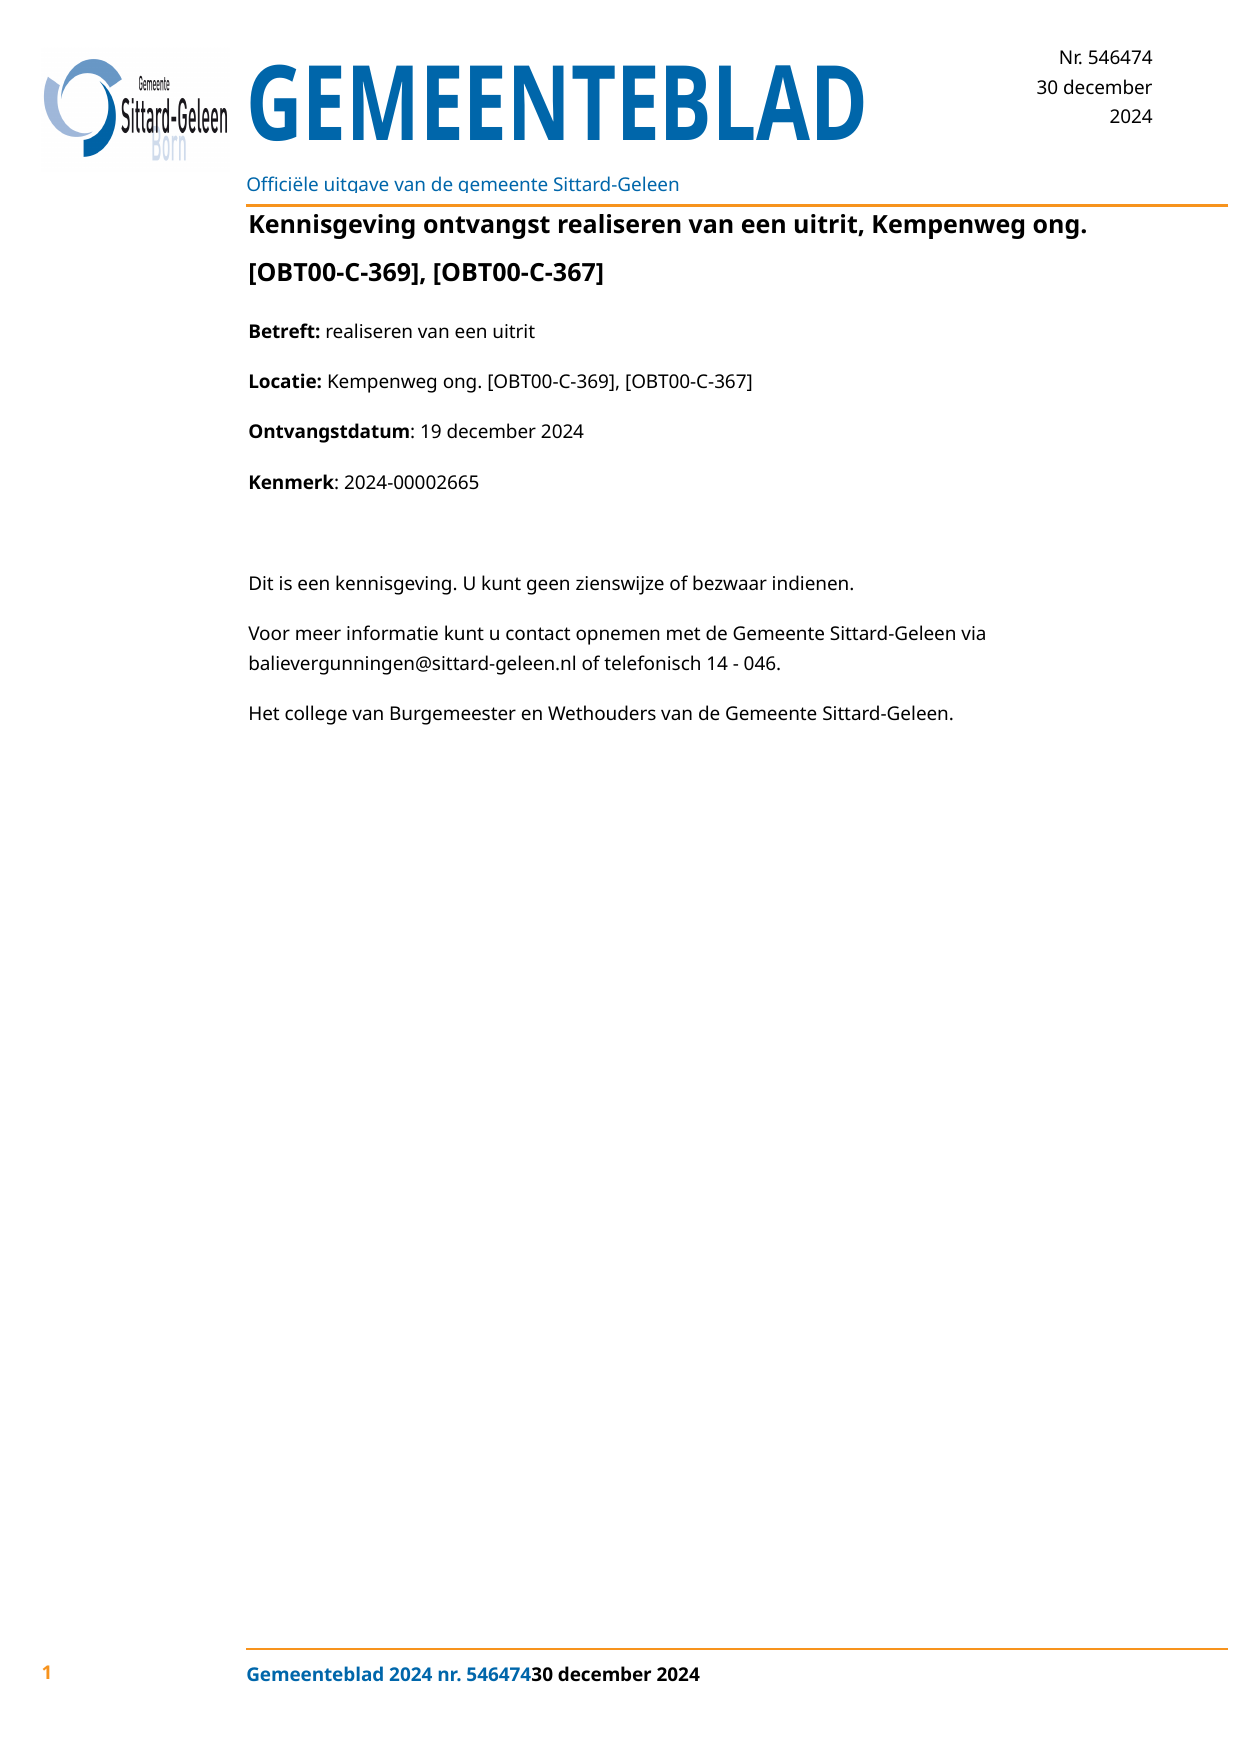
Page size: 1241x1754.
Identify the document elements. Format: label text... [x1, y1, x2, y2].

text Het college van Burgemeester en Wethouders van de Gemeente Sittard-Geleen. [248, 700, 1152, 726]
text Kenmerk: 2024-00002665 [248, 469, 1152, 495]
text Voor meer informatie kunt u contact opnemen met de Gemeente Sittard-Geleen via balievergunningen@sittard-geleen.nl of telefonisch 14 - 046. [248, 620, 1152, 676]
picture [41, 47, 231, 172]
text Dit is een kennisgeving. U kunt geen zienswijze of bezwaar indienen. [248, 570, 1152, 596]
text Betreft: realiseren van een uitrit [248, 318, 1152, 344]
text Kennisgeving ontvangst realiseren van een uitrit, Kempenweg ong. [OBT00-C-369], [OBT00-C-367] [248, 207, 1152, 288]
text Locatie: Kempenweg ong. [OBT00-C-369], [OBT00-C-367] [248, 368, 1152, 394]
text Ontvangstdatum: 19 december 2024 [248, 419, 1152, 444]
